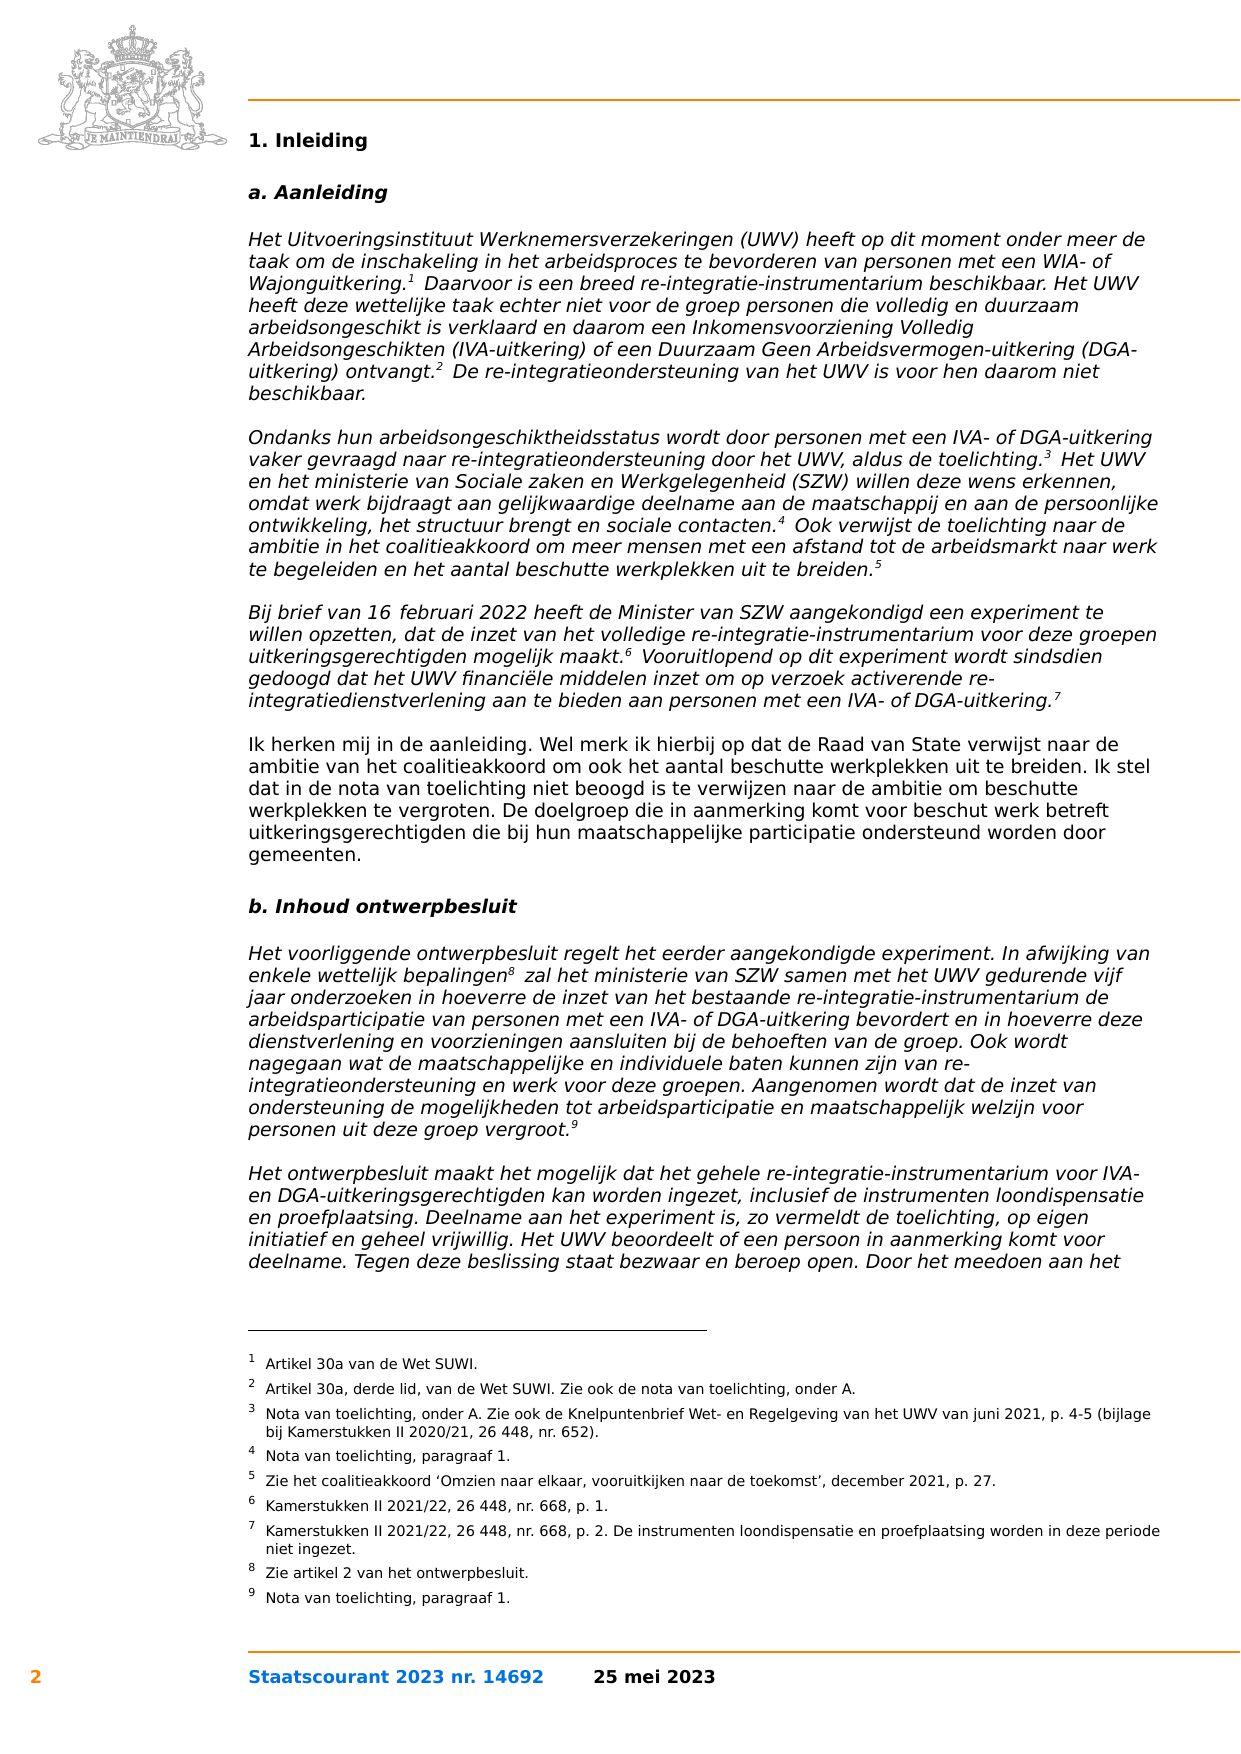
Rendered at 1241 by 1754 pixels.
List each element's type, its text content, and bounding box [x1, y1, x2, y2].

text Nota van toelichting, onder A. Zie ook de Knelpuntenbrief Wet- en Regelgeving van het UWV van juni 2021, p. 4-5 (bijlage bij Kamerstukken II 2020/21, 26 448, nr. 652). [248, 1402, 1163, 1441]
text Bij brief van 16 februari 2022 heeft de Minister van SZW aangekondigd een experiment te willen opzetten, dat de inzet van het volledige re-integratie-instrumentarium voor deze groepen uitkeringsgerechtigden mogelijk maakt. Vooruitlopend op dit experiment wordt sindsdien gedoogd dat het UWV financiële middelen inzet om op verzoek activerende re-integratiedienstverlening aan te bieden aan personen met een IVA- of DGA-uitkering. [248, 602, 1163, 712]
text Ondanks hun arbeidsongeschiktheidsstatus wordt door personen met een IVA- of DGA-uitkering vaker gevraagd naar re-integratieondersteuning door het UWV, aldus de toelichting. Het UWV en het ministerie van Sociale zaken en Werkgelegenheid (SZW) willen deze wens erkennen, omdat werk bijdraagt aan gelijkwaardige deelname aan de maatschappij en aan de persoonlijke ontwikkeling, het structuur brengt en sociale contacten. Ook verwijst de toelichting naar de ambitie in het coalitieakkoord om meer mensen met een afstand tot de arbeidsmarkt naar werk te begeleiden en het aantal beschutte werkplekken uit te breiden. [248, 427, 1163, 580]
subtitle b. Inhoud ontwerpbesluit [248, 896, 1163, 918]
text Artikel 30a van de Wet SUWI. [248, 1352, 1163, 1374]
picture [38, 25, 227, 150]
subtitle 1. Inleiding [248, 130, 1163, 152]
text Nota van toelichting, paragraaf 1. [248, 1586, 1163, 1608]
text Het voorliggende ontwerpbesluit regelt het eerder aangekondigde experiment. In afwijking van enkele wettelijk bepalingen zal het ministerie van SZW samen met het UWV gedurende vijf jaar onderzoeken in hoeverre de inzet van het bestaande re-integratie-instrumentarium de arbeidsparticipatie van personen met een IVA- of DGA-uitkering bevordert en in hoeverre deze dienstverlening en voorzieningen aansluiten bij de behoeften van de groep. Ook wordt nagegaan wat de maatschappelijke en individuele baten kunnen zijn van re-integratieondersteuning en werk voor deze groepen. Aangenomen wordt dat de inzet van ondersteuning de mogelijkheden tot arbeidsparticipatie en maatschappelijk welzijn voor personen uit deze groep vergroot. [248, 943, 1163, 1141]
text Zie artikel 2 van het ontwerpbesluit. [248, 1561, 1163, 1583]
text Het ontwerpbesluit maakt het mogelijk dat het gehele re-integratie-instrumentarium voor IVA- en DGA-uitkeringsgerechtigden kan worden ingezet, inclusief de instrumenten loondispensatie en proefplaatsing. Deelname aan het experiment is, zo vermeldt de toelichting, op eigen initiatief en geheel vrijwillig. Het UWV beoordeelt of een persoon in aanmerking komt voor deelname. Tegen deze beslissing staat bezwaar en beroep open. Door het meedoen aan het [248, 1163, 1163, 1272]
text Het Uitvoeringsinstituut Werknemersverzekeringen (UWV) heeft op dit moment onder meer de taak om de inschakeling in het arbeidsproces te bevorderen van personen met een WIA- of Wajonguitkering. Daarvoor is een breed re-integratie-instrumentarium beschikbaar. Het UWV heeft deze wettelijke taak echter niet voor de groep personen die volledig en duurzaam arbeidsongeschikt is verklaard en daarom een Inkomensvoorziening Volledig Arbeidsongeschikten (IVA-uitkering) of een Duurzaam Geen Arbeidsvermogen-uitkering (DGA-uitkering) ontvangt. De re-integratieondersteuning van het UWV is voor hen daarom niet beschikbaar. [248, 229, 1163, 405]
text Ik herken mij in de aanleiding. Wel merk ik hierbij op dat de Raad van State verwijst naar de ambitie van het coalitieakkoord om ook het aantal beschutte werkplekken uit te breiden. Ik stel dat in de nota van toelichting niet beoogd is te verwijzen naar de ambitie om beschutte werkplekken te vergroten. De doelgroep die in aanmerking komt voor beschut werk betreft uitkeringsgerechtigden die bij hun maatschappelijke participatie ondersteund worden door gemeenten. [248, 734, 1163, 866]
text Kamerstukken II 2021/22, 26 448, nr. 668, p. 2. De instrumenten loondispensatie en proefplaatsing worden in deze periode niet ingezet. [248, 1519, 1163, 1558]
text Nota van toelichting, paragraaf 1. [248, 1444, 1163, 1466]
text Artikel 30a, derde lid, van de Wet SUWI. Zie ook de nota van toelichting, onder A. [248, 1377, 1163, 1399]
text Kamerstukken II 2021/22, 26 448, nr. 668, p. 1. [248, 1494, 1163, 1516]
subtitle a. Aanleiding [248, 182, 1163, 204]
text Zie het coalitieakkoord ‘Omzien naar elkaar, vooruitkijken naar de toekomst’, december 2021, p. 27. [248, 1469, 1163, 1491]
